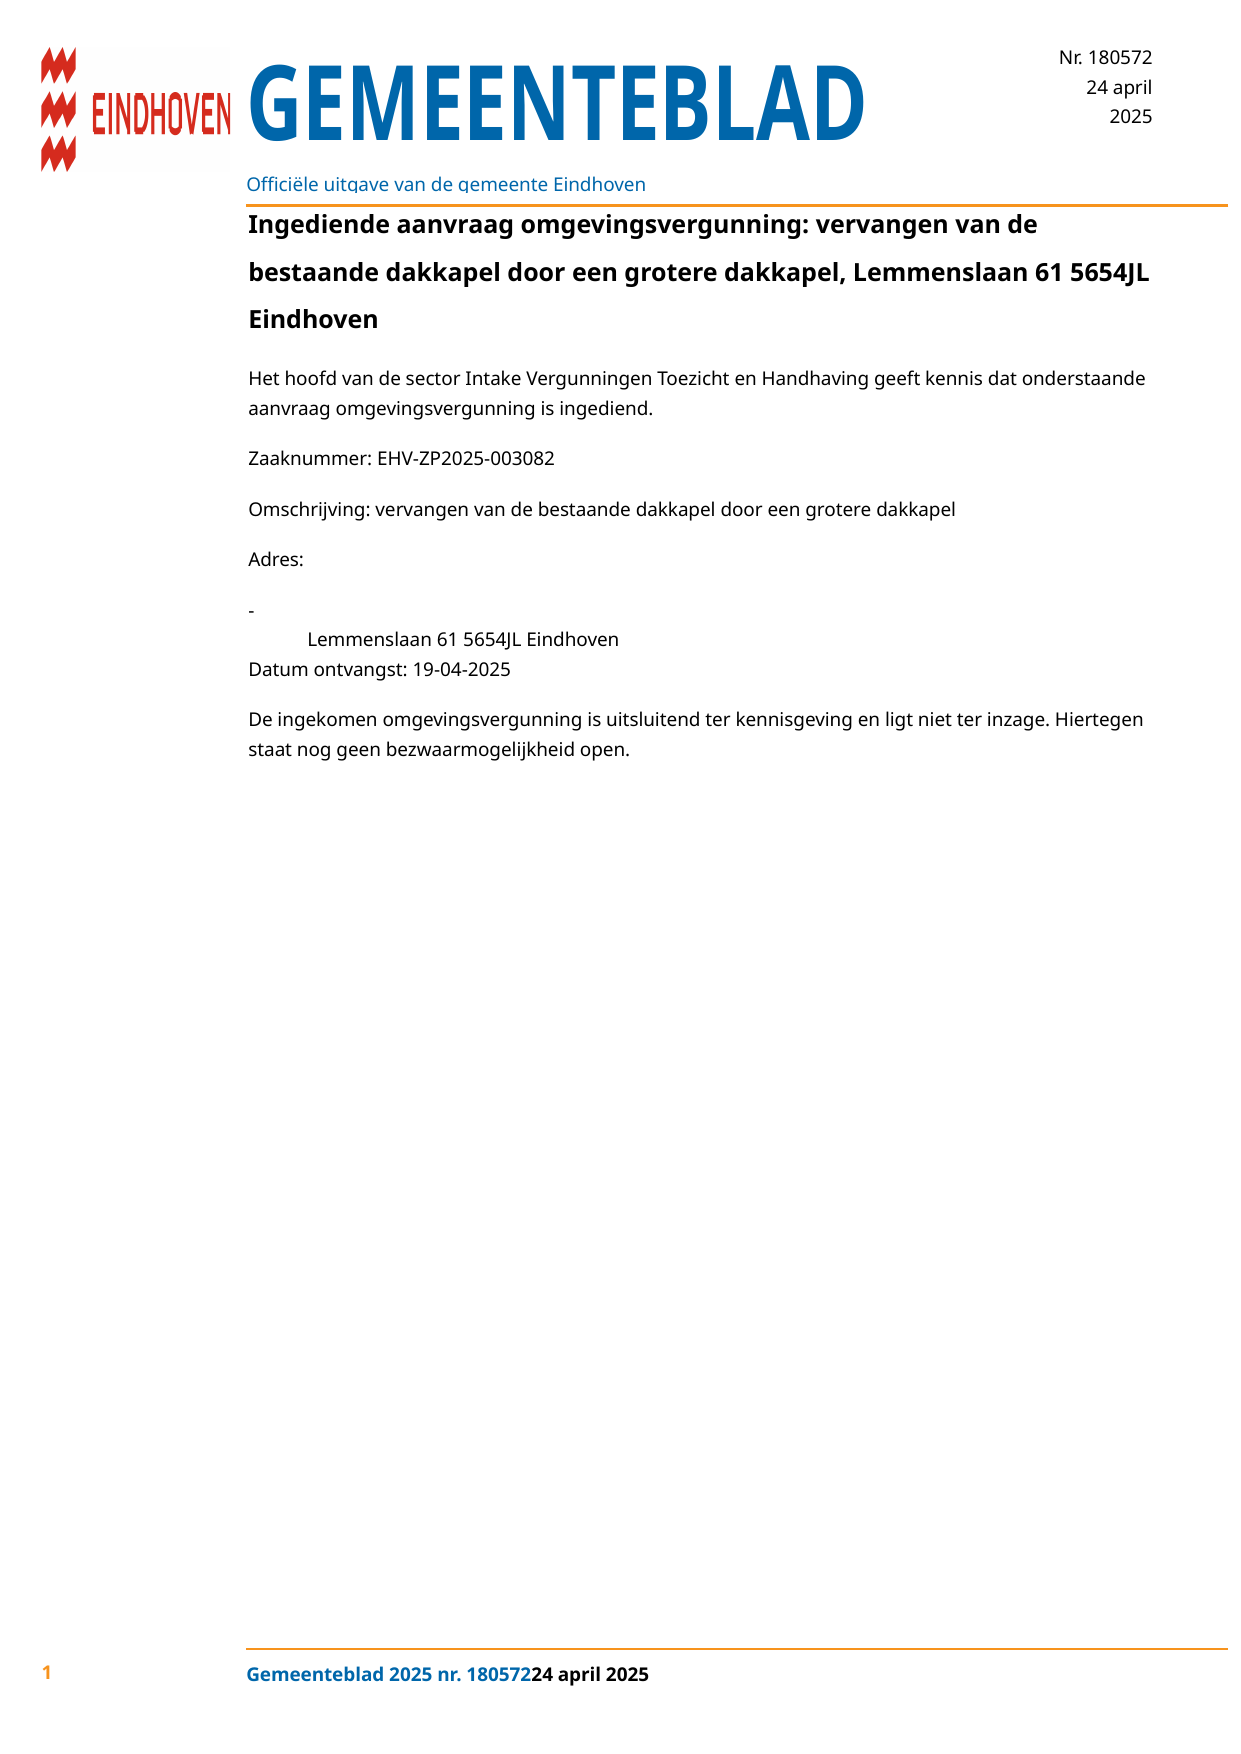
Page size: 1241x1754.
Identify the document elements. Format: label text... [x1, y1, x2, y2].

list Lemmenslaan 61 5654JL Eindhoven [248, 626, 1152, 652]
text Omschrijving: vervangen van de bestaande dakkapel door een grotere dakkapel [248, 496, 1152, 522]
text Ingediende aanvraag omgevingsvergunning: vervangen van de bestaande dakkapel door een grotere dakkapel, Lemmenslaan 61 5654JL Eindhoven [248, 207, 1152, 336]
text De ingekomen omgevingsvergunning is uitsluitend ter kennisgeving en ligt niet ter inzage. Hiertegen staat nog geen bezwaarmogelijkheid open. [248, 706, 1152, 762]
text Datum ontvangst: 19-04-2025 [248, 656, 1152, 682]
picture [41, 47, 231, 172]
text Zaaknummer: EHV-ZP2025-003082 [248, 446, 1152, 471]
text Adres: [248, 546, 1152, 572]
text Het hoofd van de sector Intake Vergunningen Toezicht en Handhaving geeft kennis dat onderstaande aanvraag omgevingsvergunning is ingediend. [248, 366, 1152, 421]
